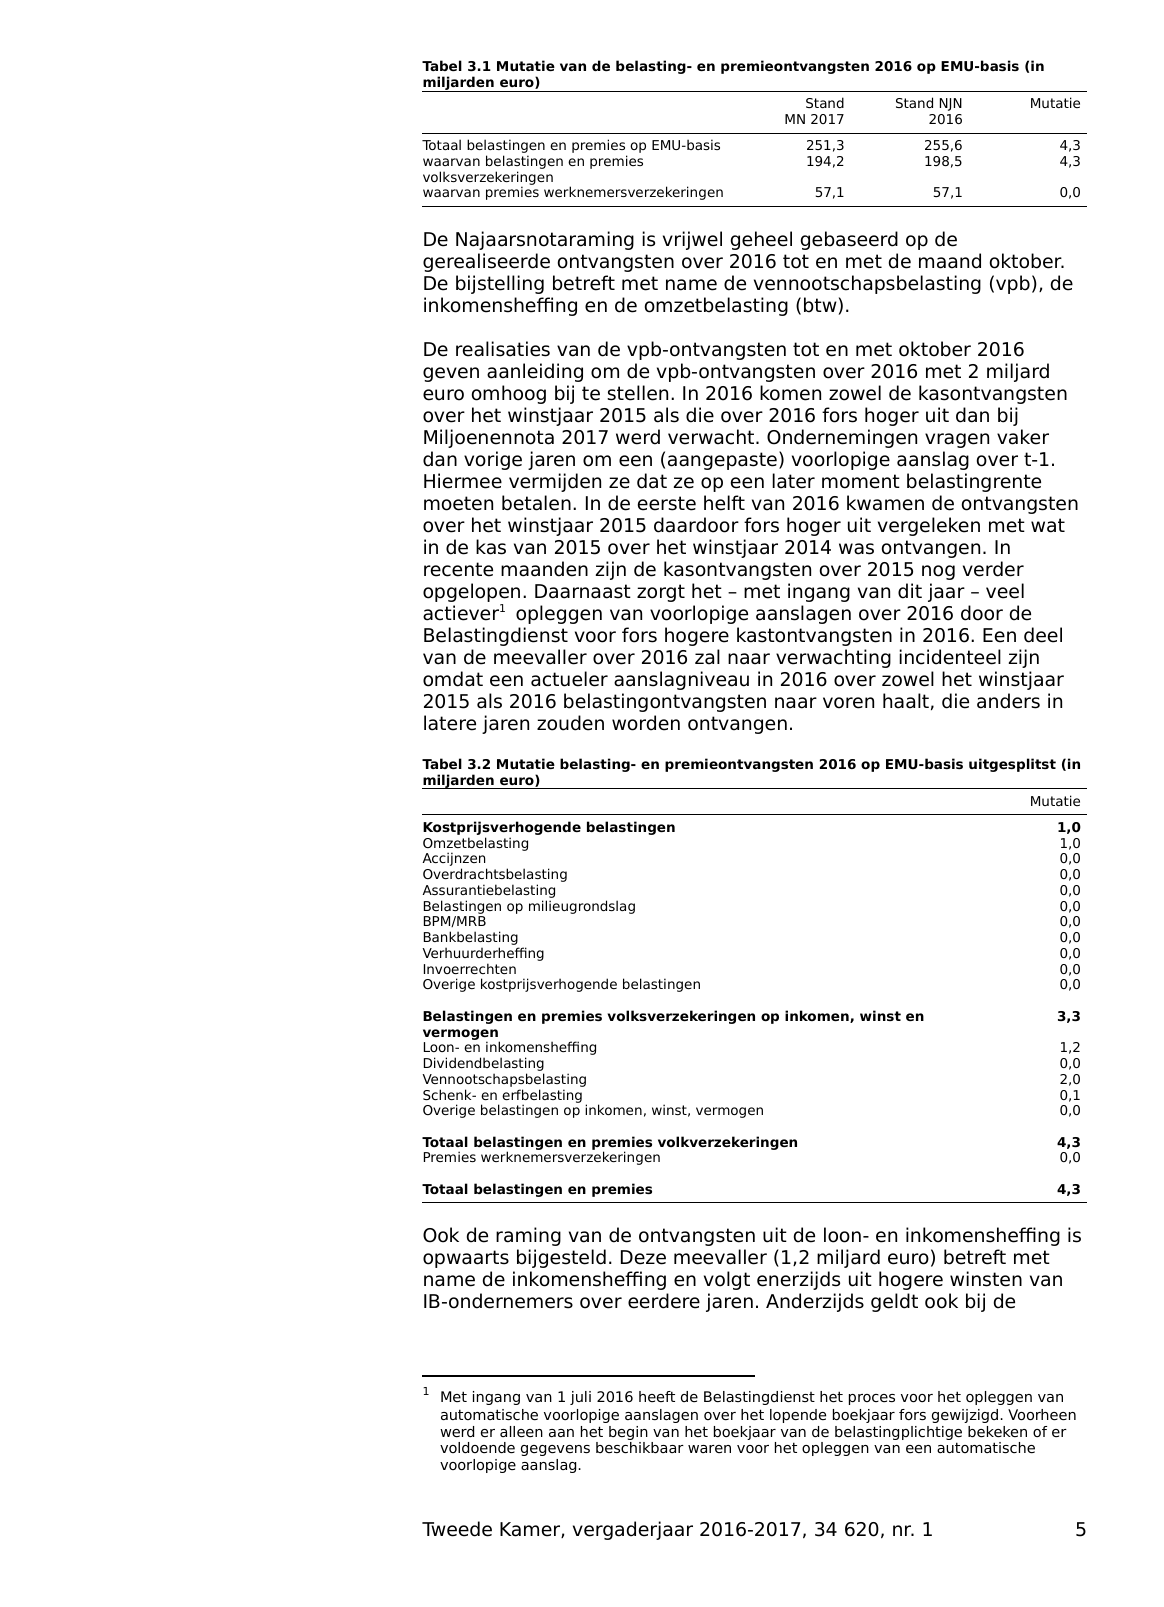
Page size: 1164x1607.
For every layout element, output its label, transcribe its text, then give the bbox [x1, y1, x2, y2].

table_cell Verhuurderheffing [422, 946, 954, 961]
table_cell Schenk- en erfbelasting [422, 1087, 954, 1103]
table_cell Stand NJN 2016 [850, 92, 968, 132]
table_cell 2,0 [954, 1072, 1087, 1087]
table_cell 194,2 [732, 154, 850, 185]
table_cell [422, 92, 732, 132]
table_cell 57,1 [850, 185, 968, 206]
table_cell 4,3 [969, 134, 1087, 154]
table_cell 0,0 [954, 851, 1087, 867]
table_cell 255,6 [850, 134, 968, 154]
table_cell Belastingen op milieugrondslag [422, 899, 954, 914]
table_cell [422, 993, 954, 1009]
table_cell BPM/MRB [422, 914, 954, 930]
table_cell 198,5 [850, 154, 968, 185]
table_header Tabel 3.1 Mutatie van de belasting- en premieontvangsten 2016 op EMU-basis (in miljarden euro) [422, 59, 1087, 91]
table_cell Premies werknemersverzekeringen [422, 1150, 954, 1166]
table_cell 0,0 [954, 1103, 1087, 1119]
table_cell Overige kostprijsverhogende belastingen [422, 977, 954, 993]
table_cell [954, 1166, 1087, 1182]
table_cell 0,0 [954, 961, 1087, 977]
table_cell 1,2 [954, 1040, 1087, 1056]
table_cell 0,1 [954, 1087, 1087, 1103]
table_cell 0,0 [954, 899, 1087, 914]
table_cell [422, 789, 954, 814]
table_cell 0,0 [954, 883, 1087, 898]
table_cell 0,0 [954, 930, 1087, 946]
table_cell 1,0 [954, 836, 1087, 851]
table_cell Accijnzen [422, 851, 954, 867]
table_cell 0,0 [969, 185, 1087, 206]
table_cell 3,3 [954, 1009, 1087, 1040]
table_cell 0,0 [954, 914, 1087, 930]
table_cell Assurantiebelasting [422, 883, 954, 898]
table_cell 0,0 [954, 1150, 1087, 1166]
table_cell Omzetbelasting [422, 836, 954, 851]
table_cell 0,0 [954, 946, 1087, 961]
table_cell Vennootschapsbelasting [422, 1072, 954, 1087]
table_cell waarvan belastingen en premies volksverzekeringen [422, 154, 732, 185]
table_cell 4,3 [954, 1182, 1087, 1202]
table_cell 0,0 [954, 1056, 1087, 1072]
text Ook de raming van de ontvangsten uit de loon- en inkomensheffing is opwaarts bijgesteld. Deze meevaller (1,2 miljard euro) betreft met name de inkomensheffing en volgt enerzijds uit hogere winsten van IB-ondernemers over eerdere jaren. Anderzijds geldt ook bij de [422, 1225, 1087, 1313]
table_cell waarvan premies werknemersverzekeringen [422, 185, 732, 206]
table_cell Belastingen en premies volksverzekeringen op inkomen, winst en vermogen [422, 1009, 954, 1040]
table_cell Dividendbelasting [422, 1056, 954, 1072]
table_cell 251,3 [732, 134, 850, 154]
table_cell 57,1 [732, 185, 850, 206]
table_cell [422, 1119, 954, 1134]
table_cell 1,0 [954, 815, 1087, 836]
table_cell [954, 993, 1087, 1009]
text Met ingang van 1 juli 2016 heeft de Belastingdienst het proces voor het opleggen van automatische voorlopige aanslagen over het lopende boekjaar fors gewijzigd. Voorheen werd er alleen aan het begin van het boekjaar van de belastingplichtige bekeken of er voldoende gegevens beschikbaar waren voor het opleggen van een automatische voorlopige aanslag. [422, 1385, 1087, 1474]
table_cell Totaal belastingen en premies op EMU-basis [422, 134, 732, 154]
table_cell 4,3 [969, 154, 1087, 185]
table_header Tabel 3.2 Mutatie belasting- en premieontvangsten 2016 op EMU-basis uitgesplitst (in miljarden euro) [422, 757, 1087, 788]
table_cell [954, 1119, 1087, 1134]
table_cell Totaal belastingen en premies [422, 1182, 954, 1202]
table_cell Bankbelasting [422, 930, 954, 946]
table_cell Loon- en inkomensheffing [422, 1040, 954, 1056]
table_cell [422, 1166, 954, 1182]
text De realisaties van de vpb-ontvangsten tot en met oktober 2016 geven aanleiding om de vpb-ontvangsten over 2016 met 2 miljard euro omhoog bij te stellen. In 2016 komen zowel de kasontvangsten over het winstjaar 2015 als die over 2016 fors hoger uit dan bij Miljoenennota 2017 werd verwacht. Ondernemingen vragen vaker dan vorige jaren om een (aangepaste) voorlopige aanslag over t-1. Hiermee vermijden ze dat ze op een later moment belastingrente moeten betalen. In de eerste helft van 2016 kwamen de ontvangsten over het winstjaar 2015 daardoor fors hoger uit vergeleken met wat in de kas van 2015 over het winstjaar 2014 was ontvangen. In recente maanden zijn de kasontvangsten over 2015 nog verder opgelopen. Daarnaast zorgt het – met ingang van dit jaar – veel actiever opleggen van voorlopige aanslagen over 2016 door de Belastingdienst voor fors hogere kastontvangsten in 2016. Een deel van de meevaller over 2016 zal naar verwachting incidenteel zijn omdat een actueler aanslagniveau in 2016 over zowel het winstjaar 2015 als 2016 belastingontvangsten naar voren haalt, die anders in latere jaren zouden worden ontvangen. [422, 339, 1087, 735]
table_cell Invoerrechten [422, 961, 954, 977]
table_cell Overdrachtsbelasting [422, 867, 954, 883]
text De Najaarsnotaraming is vrijwel geheel gebaseerd op de gerealiseerde ontvangsten over 2016 tot en met de maand oktober. De bijstelling betreft met name de vennootschapsbelasting (vpb), de inkomensheffing en de omzetbelasting (btw). [422, 229, 1087, 317]
table_cell 4,3 [954, 1135, 1087, 1150]
table_cell Totaal belastingen en premies volkverzekeringen [422, 1135, 954, 1150]
table_cell Mutatie [969, 92, 1087, 132]
table_cell 0,0 [954, 977, 1087, 993]
table_cell 0,0 [954, 867, 1087, 883]
table_cell Mutatie [954, 789, 1087, 814]
table_cell Kostprijsverhogende belastingen [422, 815, 954, 836]
table_cell Stand MN 2017 [732, 92, 850, 132]
table_cell Overige belastingen op inkomen, winst, vermogen [422, 1103, 954, 1119]
